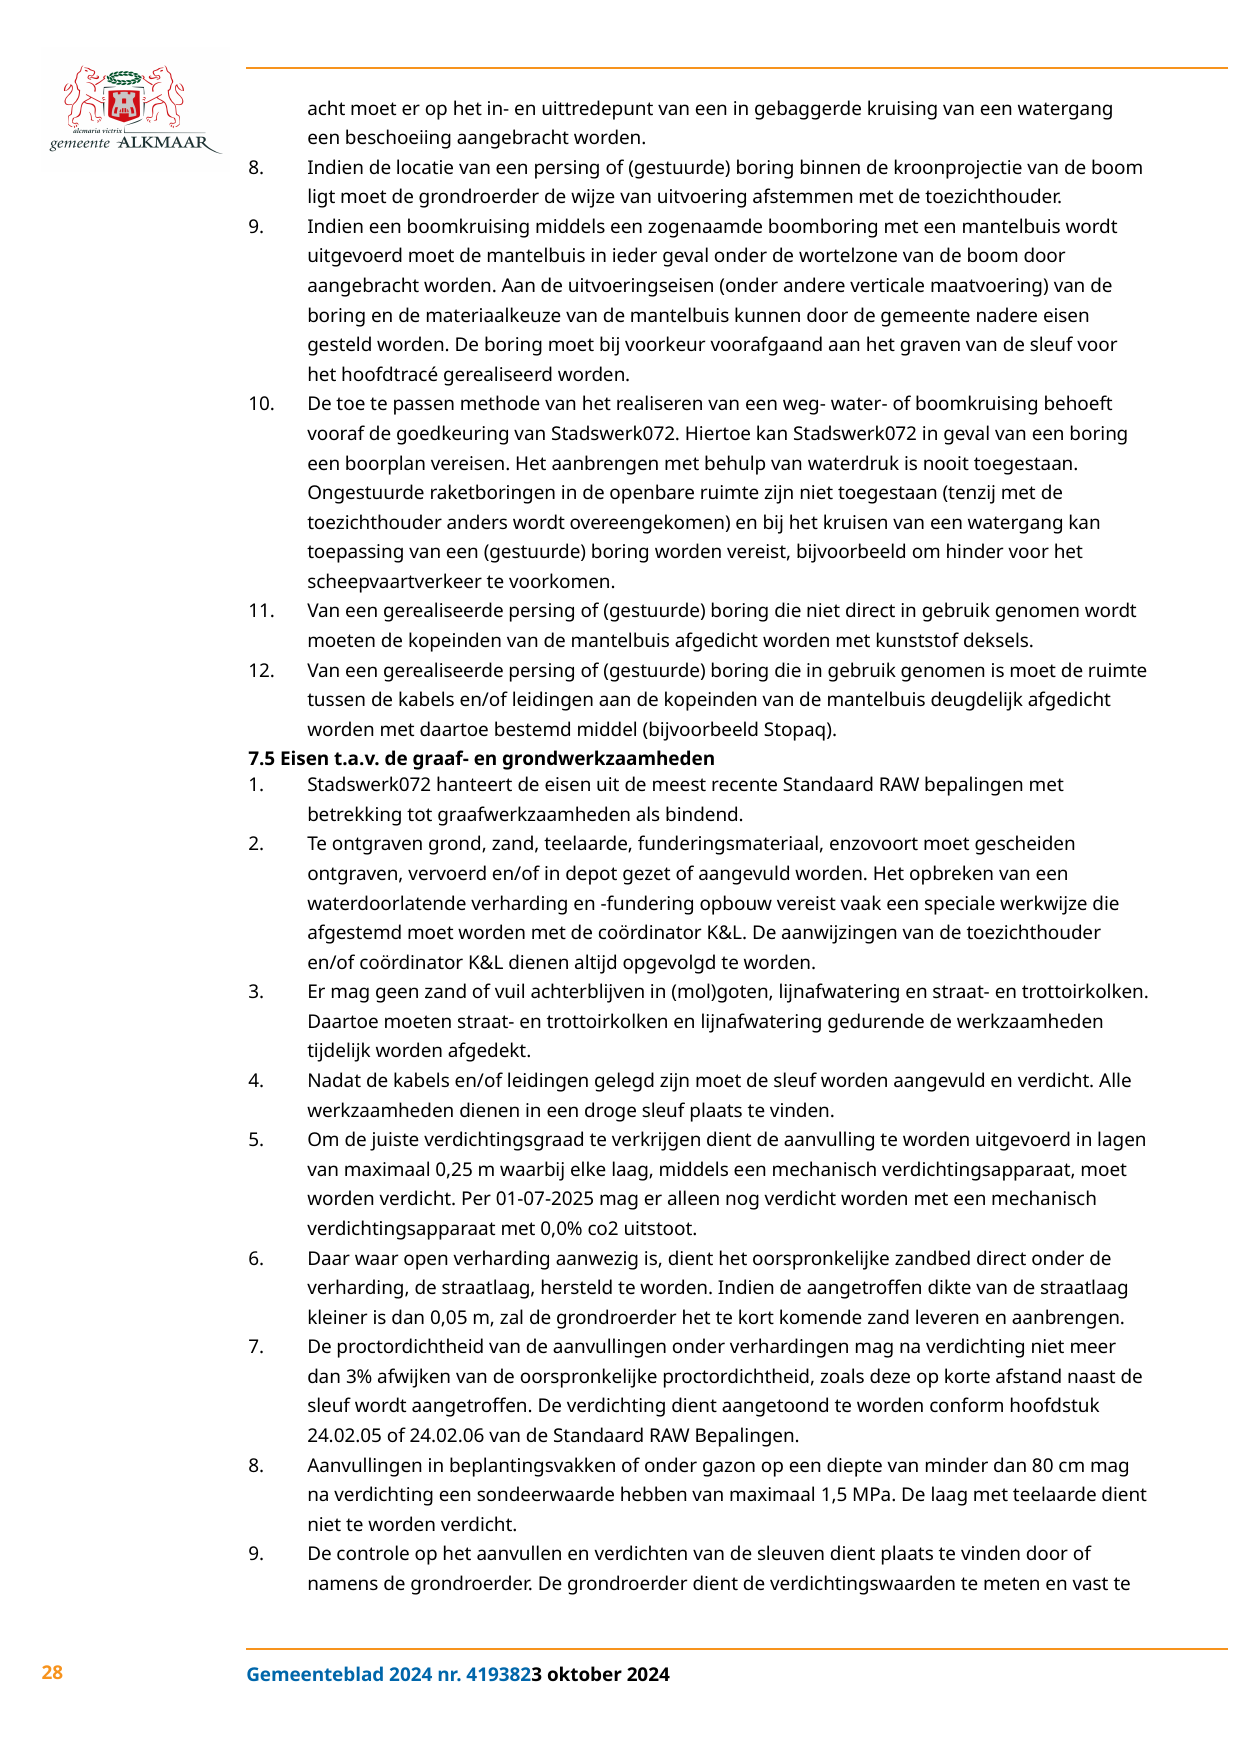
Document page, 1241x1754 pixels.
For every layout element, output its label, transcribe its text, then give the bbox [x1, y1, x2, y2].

list De toe te passen methode van het realiseren van een weg- water- of boomkruising behoeft vooraf de goedkeuring van Stadswerk072. Hiertoe kan Stadswerk072 in geval van een boring een boorplan vereisen. Het aanbrengen met behulp van waterdruk is nooit toegestaan. Ongestuurde raketboringen in de openbare ruimte zijn niet toegestaan (tenzij met de toezichthouder anders wordt overeengekomen) en bij het kruisen van een watergang kan toepassing van een (gestuurde) boring worden vereist, bijvoorbeeld om hinder voor het scheepvaartverkeer te voorkomen. [248, 391, 1152, 594]
list Van een gerealiseerde persing of (gestuurde) boring die in gebruik genomen is moet de ruimte tussen de kabels en/of leidingen aan de kopeinden van de mantelbuis deugdelijk afgedicht worden met daartoe bestemd middel (bijvoorbeeld Stopaq). [248, 657, 1152, 742]
text 7.5 Eisen t.a.v. de graaf- en grondwerkzaamheden [248, 746, 1152, 771]
list Indien een boomkruising middels een zogenaamde boomboring met een mantelbuis wordt uitgevoerd moet de mantelbuis in ieder geval onder de wortelzone van de boom door aangebracht worden. Aan de uitvoeringseisen (onder andere verticale maatvoering) van de boring en de materiaalkeuze van de mantelbuis kunnen door de gemeente nadere eisen gesteld worden. De boring moet bij voorkeur voorafgaand aan het graven van de sleuf voor het hoofdtracé gerealiseerd worden. [248, 213, 1152, 387]
list Om de juiste verdichtingsgraad te verkrijgen dient de aanvulling te worden uitgevoerd in lagen van maximaal 0,25 m waarbij elke laag, middels een mechanisch verdichtingsapparaat, moet worden verdicht. Per 01-07-2025 mag er alleen nog verdicht worden met een mechanisch verdichtingsapparaat met 0,0% co2 uitstoot. [248, 1126, 1152, 1241]
list Stadswerk072 hanteert de eisen uit de meest recente Standaard RAW bepalingen met betrekking tot graafwerkzaamheden als bindend. [248, 771, 1152, 827]
list De controle op het aanvullen en verdichten van de sleuven dient plaats te vinden door of namens de grondroerder. De grondroerder dient de verdichtingswaarden te meten en vast te [248, 1541, 1152, 1596]
list Aanvullingen in beplantingsvakken of onder gazon op een diepte van minder dan 80 cm mag na verdichting een sondeerwaarde hebben van maximaal 1,5 MPa. De laag met teelaarde dient niet te worden verdicht. [248, 1452, 1152, 1537]
list Nadat de kabels en/of leidingen gelegd zijn moet de sleuf worden aangevuld en verdicht. Alle werkzaamheden dienen in een droge sleuf plaats te vinden. [248, 1067, 1152, 1122]
list Van een gerealiseerde persing of (gestuurde) boring die niet direct in gebruik genomen wordt moeten de kopeinden van de mantelbuis afgedicht worden met kunststof deksels. [248, 598, 1152, 653]
list Daar waar open verharding aanwezig is, dient het oorspronkelijke zandbed direct onder de verharding, de straatlaag, hersteld te worden. Indien de aangetroffen dikte van de straatlaag kleiner is dan 0,05 m, zal de grondroerder het te kort komende zand leveren en aanbrengen. [248, 1245, 1152, 1329]
list Te ontgraven grond, zand, teelaarde, funderingsmateriaal, enzovoort moet gescheiden ontgraven, vervoerd en/of in depot gezet of aangevuld worden. Het opbreken van een waterdoorlatende verharding en -fundering opbouw vereist vaak een speciale werkwijze die afgestemd moet worden met de coördinator K&L. De aanwijzingen van de toezichthouder en/of coördinator K&L dienen altijd opgevolgd te worden. [248, 831, 1152, 974]
list acht moet er op het in- en uittredepunt van een in gebaggerde kruising van een watergang een beschoeiing aangebracht worden. [248, 95, 1152, 150]
list Er mag geen zand of vuil achterblijven in (mol)goten, lijnafwatering en straat- en trottoirkolken. Daartoe moeten straat- en trottoirkolken en lijnafwatering gedurende de werkzaamheden tijdelijk worden afgedekt. [248, 978, 1152, 1063]
list Indien de locatie van een persing of (gestuurde) boring binnen de kroonprojectie van de boom ligt moet de grondroerder de wijze van uitvoering afstemmen met de toezichthouder. [248, 154, 1152, 209]
list De proctordichtheid van de aanvullingen onder verhardingen mag na verdichting niet meer dan 3% afwijken van de oorspronkelijke proctordichtheid, zoals deze op korte afstand naast de sleuf wordt aangetroffen. De verdichting dient aangetoond te worden conform hoofdstuk 24.02.05 of 24.02.06 van de Standaard RAW Bepalingen. [248, 1333, 1152, 1448]
picture [41, 47, 231, 172]
